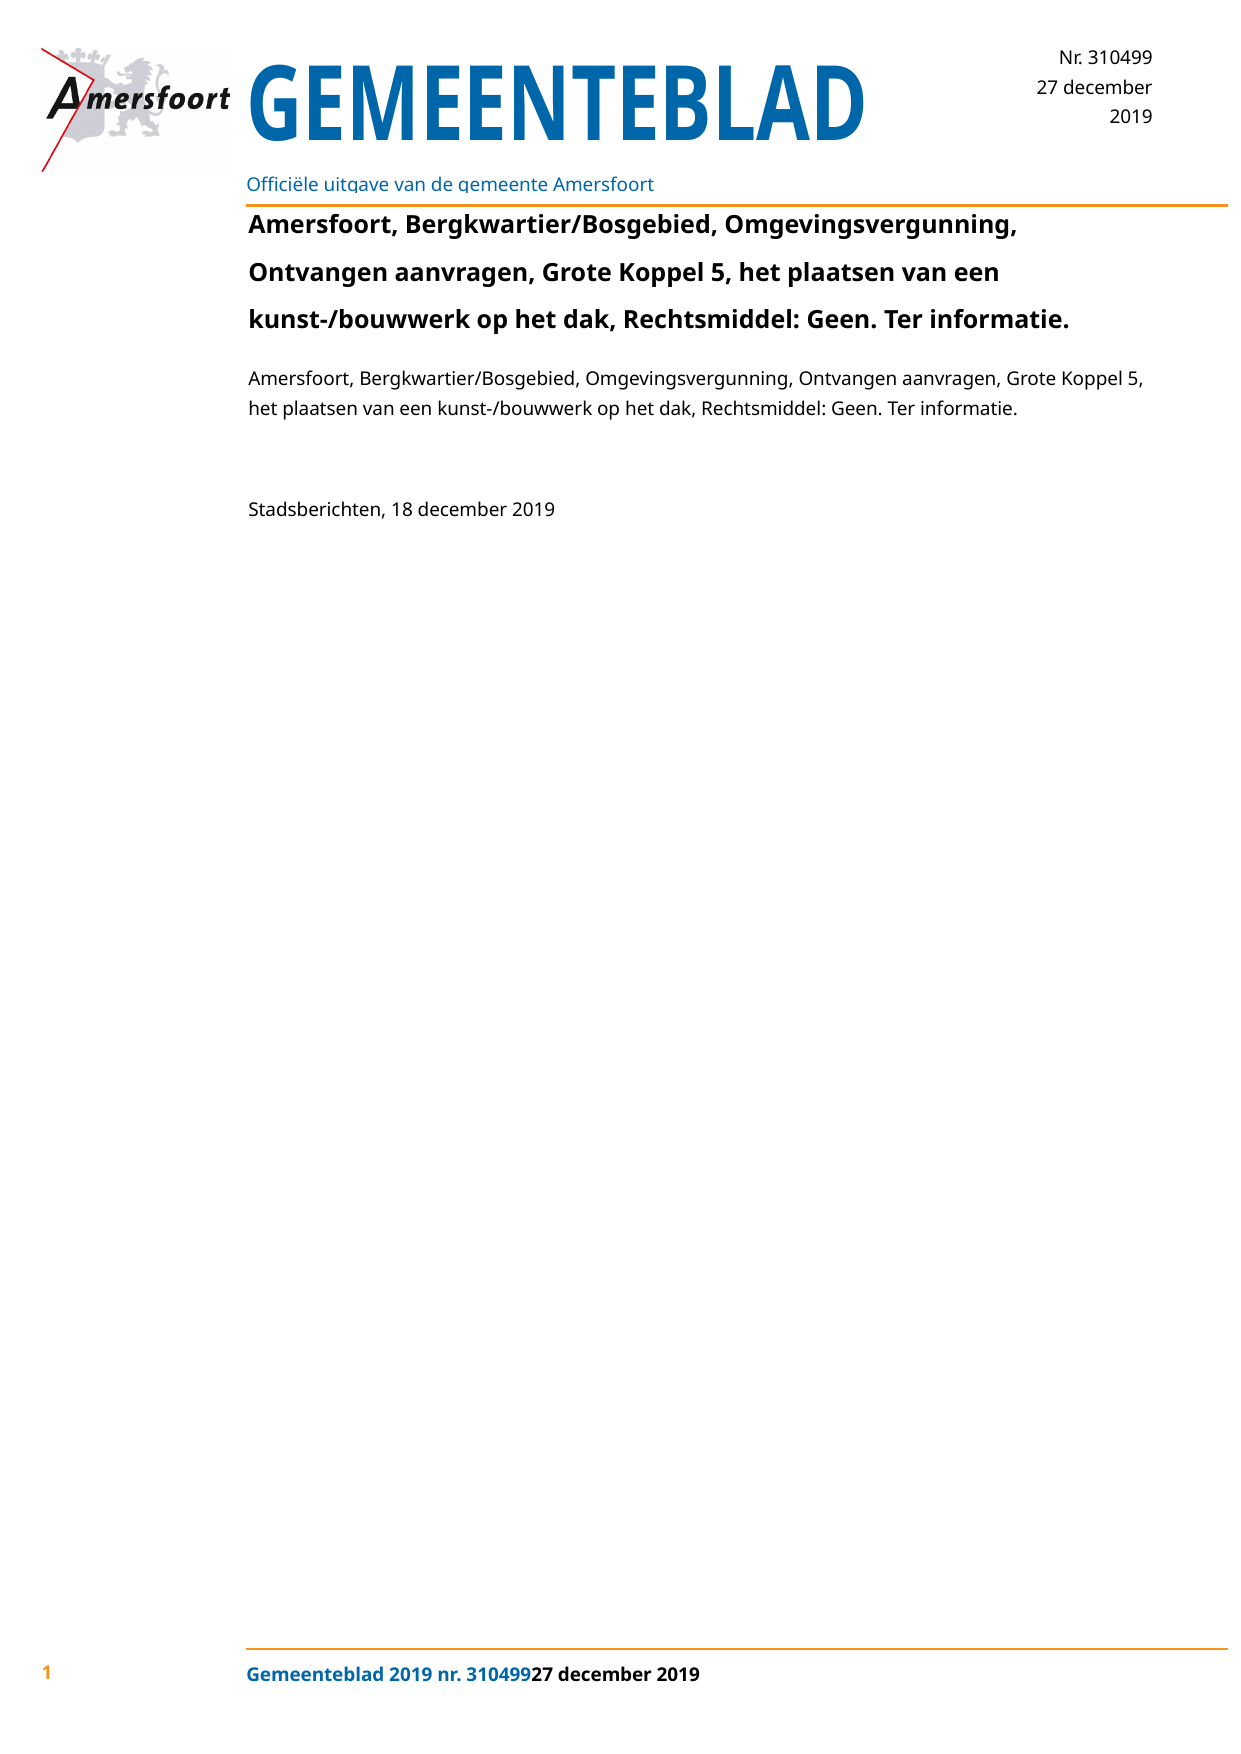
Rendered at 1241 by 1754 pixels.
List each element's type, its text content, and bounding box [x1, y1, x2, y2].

text Stadsberichten, 18 december 2019 [248, 496, 1152, 522]
picture [41, 47, 231, 172]
text Amersfoort, Bergkwartier/Bosgebied, Omgevingsvergunning, Ontvangen aanvragen, Grote Koppel 5, het plaatsen van een kunst-/bouwwerk op het dak, Rechtsmiddel: Geen. Ter informatie. [248, 207, 1152, 336]
text Amersfoort, Bergkwartier/Bosgebied, Omgevingsvergunning, Ontvangen aanvragen, Grote Koppel 5, het plaatsen van een kunst-/bouwwerk op het dak, Rechtsmiddel: Geen. Ter informatie. [248, 366, 1152, 421]
